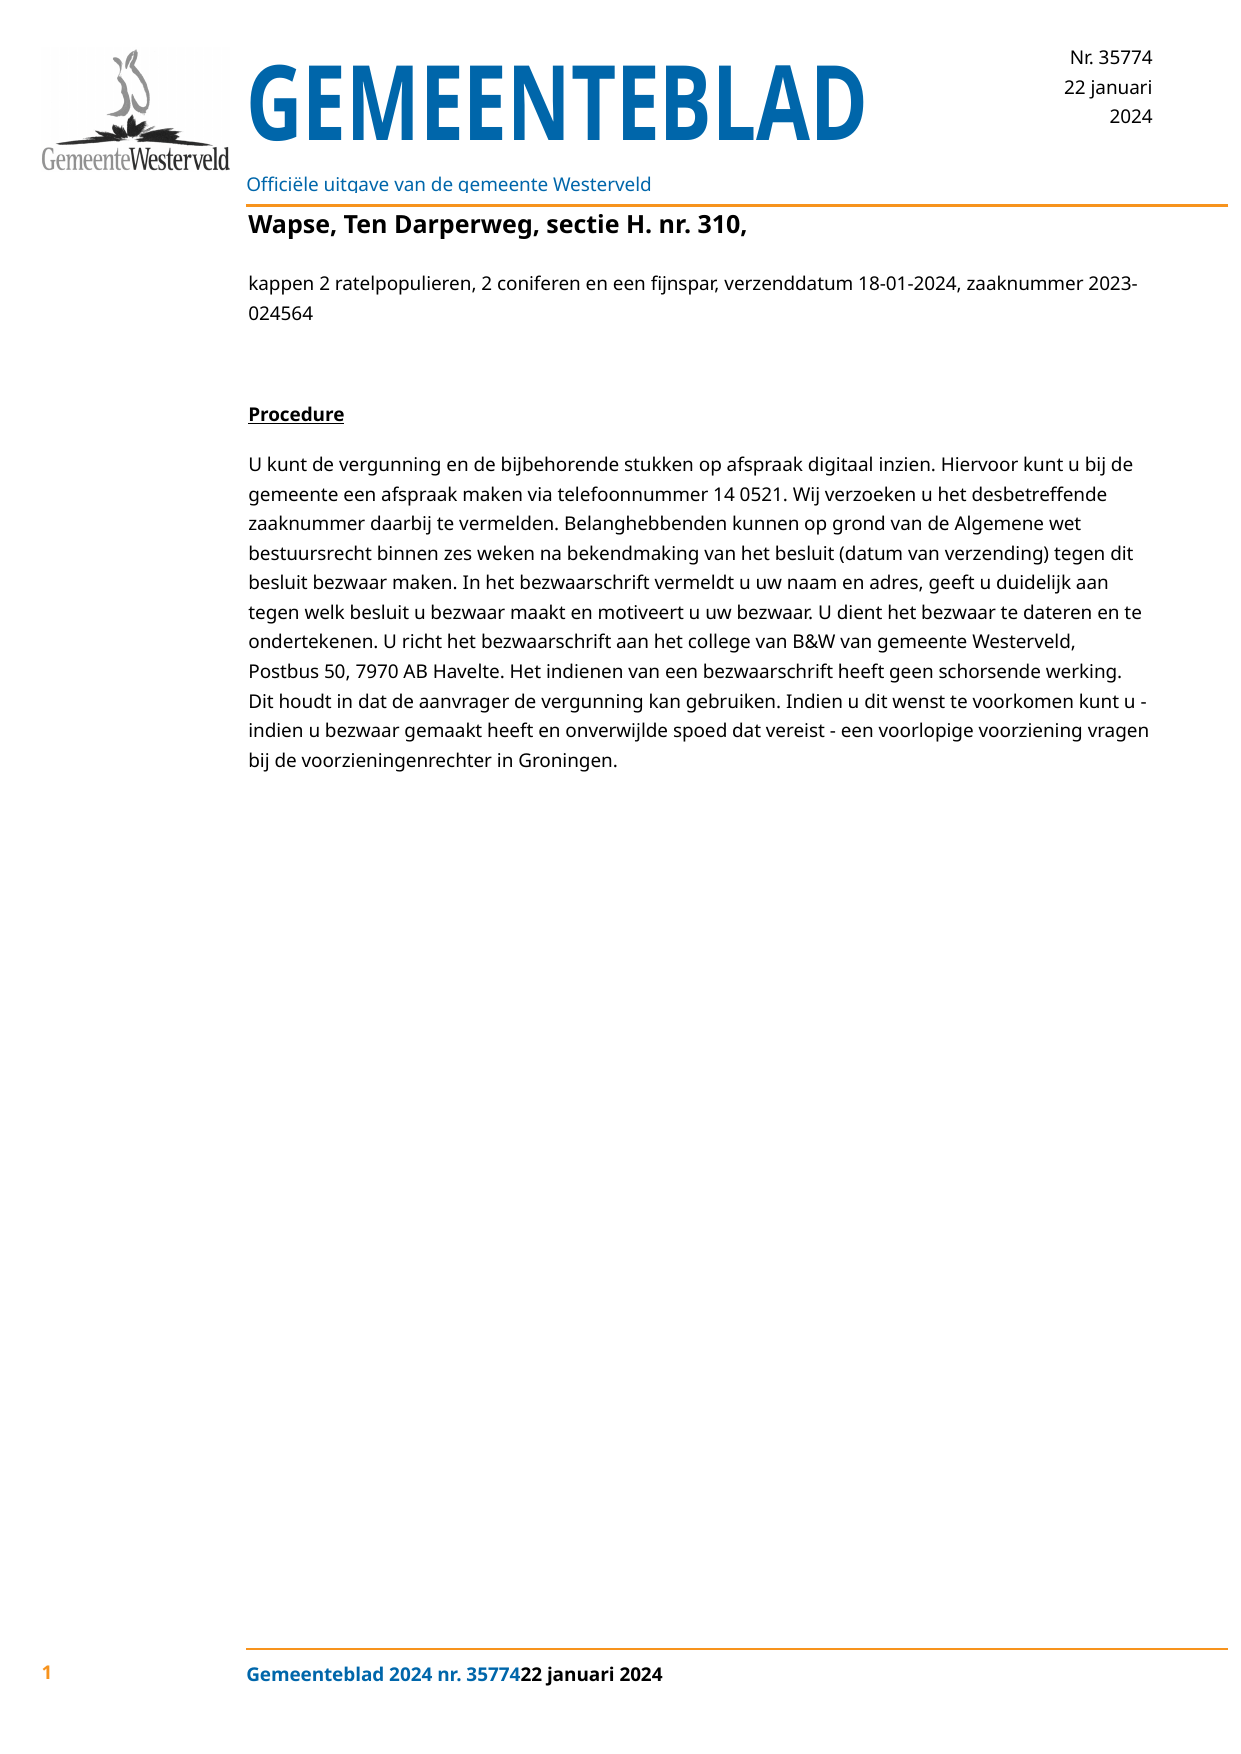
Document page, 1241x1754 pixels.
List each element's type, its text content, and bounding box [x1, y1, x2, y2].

text U kunt de vergunning en de bijbehorende stukken op afspraak digitaal inzien. Hiervoor kunt u bij de gemeente een afspraak maken via telefoonnummer 14 0521. Wij verzoeken u het desbetreffende zaaknummer daarbij te vermelden. Belanghebbenden kunnen op grond van de Algemene wet bestuursrecht binnen zes weken na bekendmaking van het besluit (datum van verzending) tegen dit besluit bezwaar maken. In het bezwaarschrift vermeldt u uw naam en adres, geeft u duidelijk aan tegen welk besluit u bezwaar maakt en motiveert u uw bezwaar. U dient het bezwaar te dateren en te ondertekenen. U richt het bezwaarschrift aan het college van B&W van gemeente Westerveld, Postbus 50, 7970 AB Havelte. Het indienen van een bezwaarschrift heeft geen schorsende werking. Dit houdt in dat de aanvrager de vergunning kan gebruiken. Indien u dit wenst te voorkomen kunt u - indien u bezwaar gemaakt heeft en onverwijlde spoed dat vereist - een voorlopige voorziening vragen bij de voorzieningenrechter in Groningen. [248, 451, 1152, 773]
text Procedure [248, 401, 1152, 426]
picture [41, 47, 231, 172]
text kappen 2 ratelpopulieren, 2 coniferen en een fijnspar, verzenddatum 18-01-2024, zaaknummer 2023-024564 [248, 270, 1152, 326]
text Wapse, Ten Darperweg, sectie H. nr. 310, [248, 207, 1152, 241]
